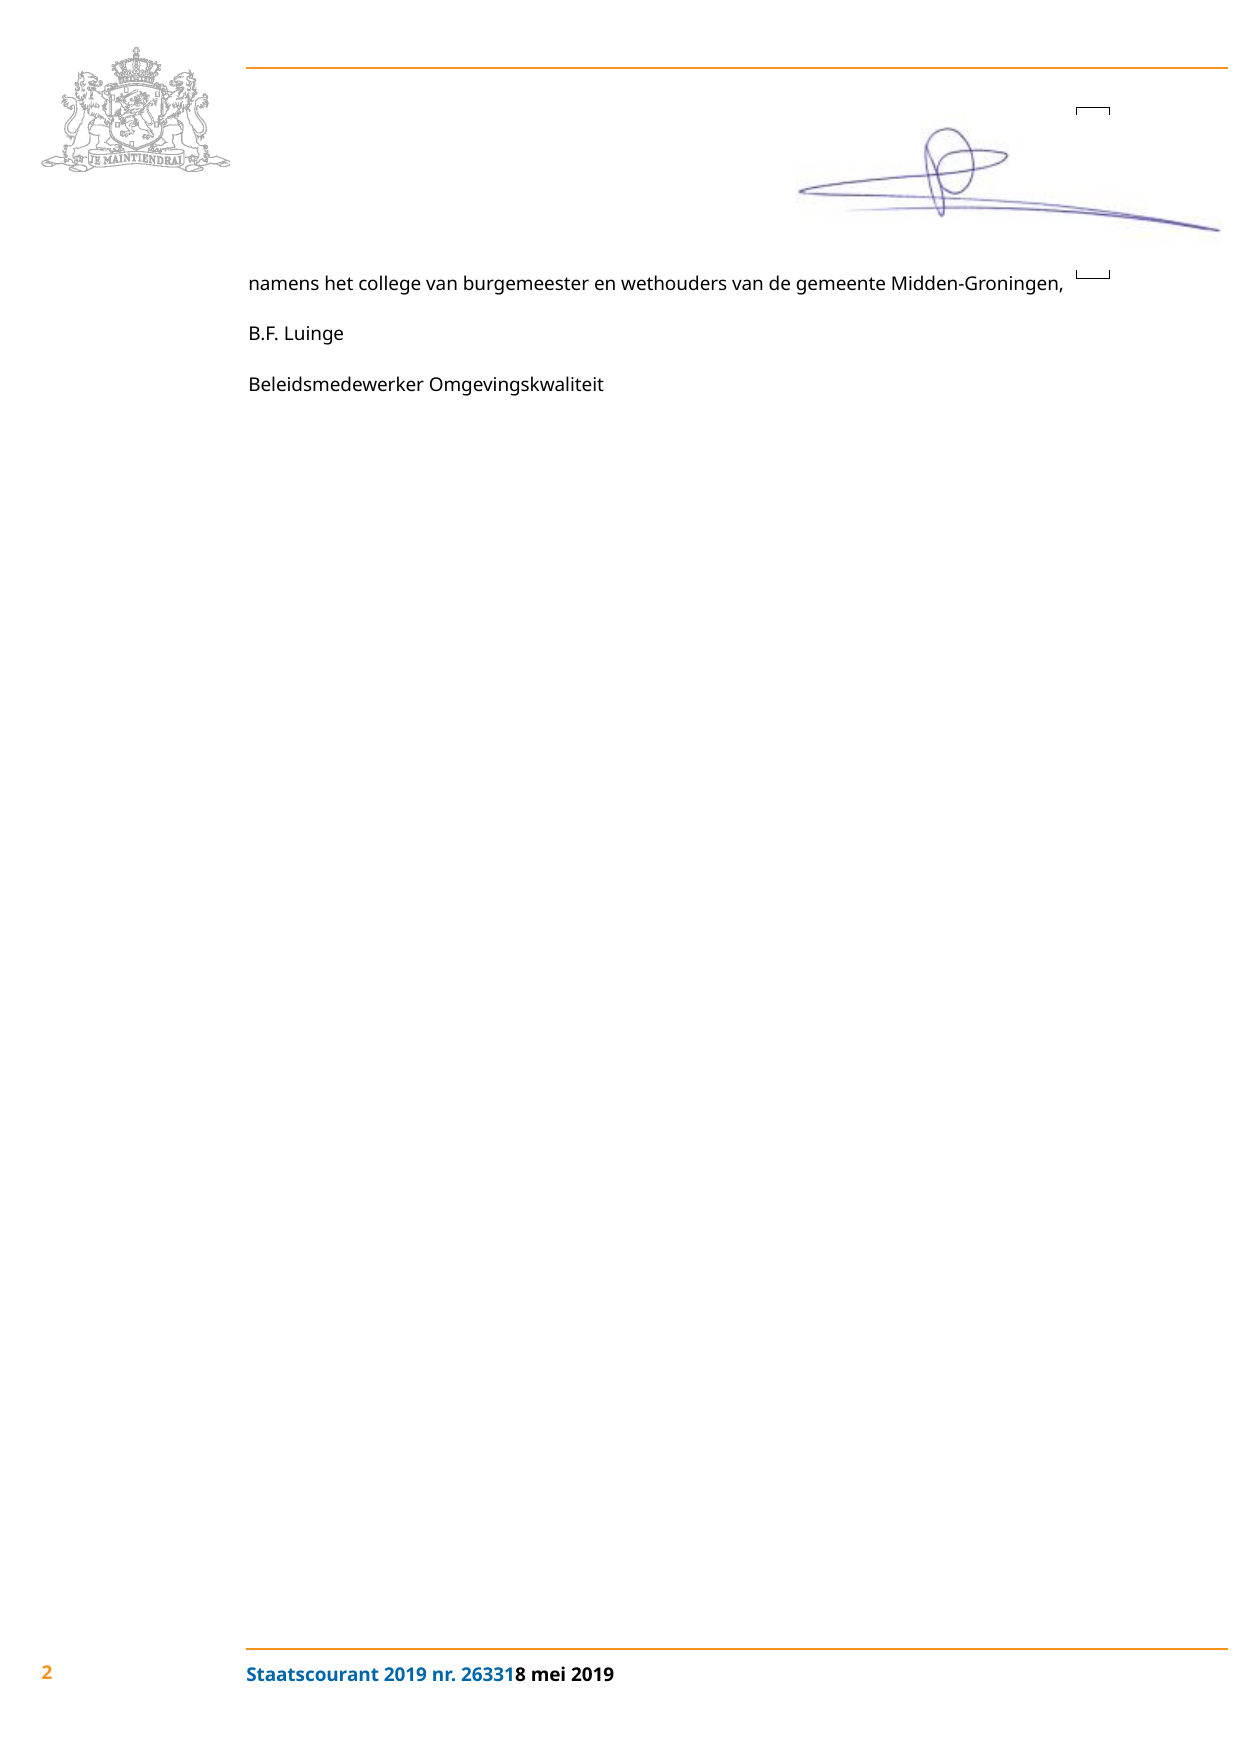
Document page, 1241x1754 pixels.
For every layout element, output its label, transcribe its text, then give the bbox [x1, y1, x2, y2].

text B.F. Luinge [248, 320, 1152, 346]
picture [41, 47, 231, 172]
picture [771, 115, 1240, 270]
text namens het college van burgemeester en wethouders van de gemeente Midden-Groningen, [248, 95, 1152, 296]
text Beleidsmedewerker Omgevingskwaliteit [248, 371, 1152, 396]
